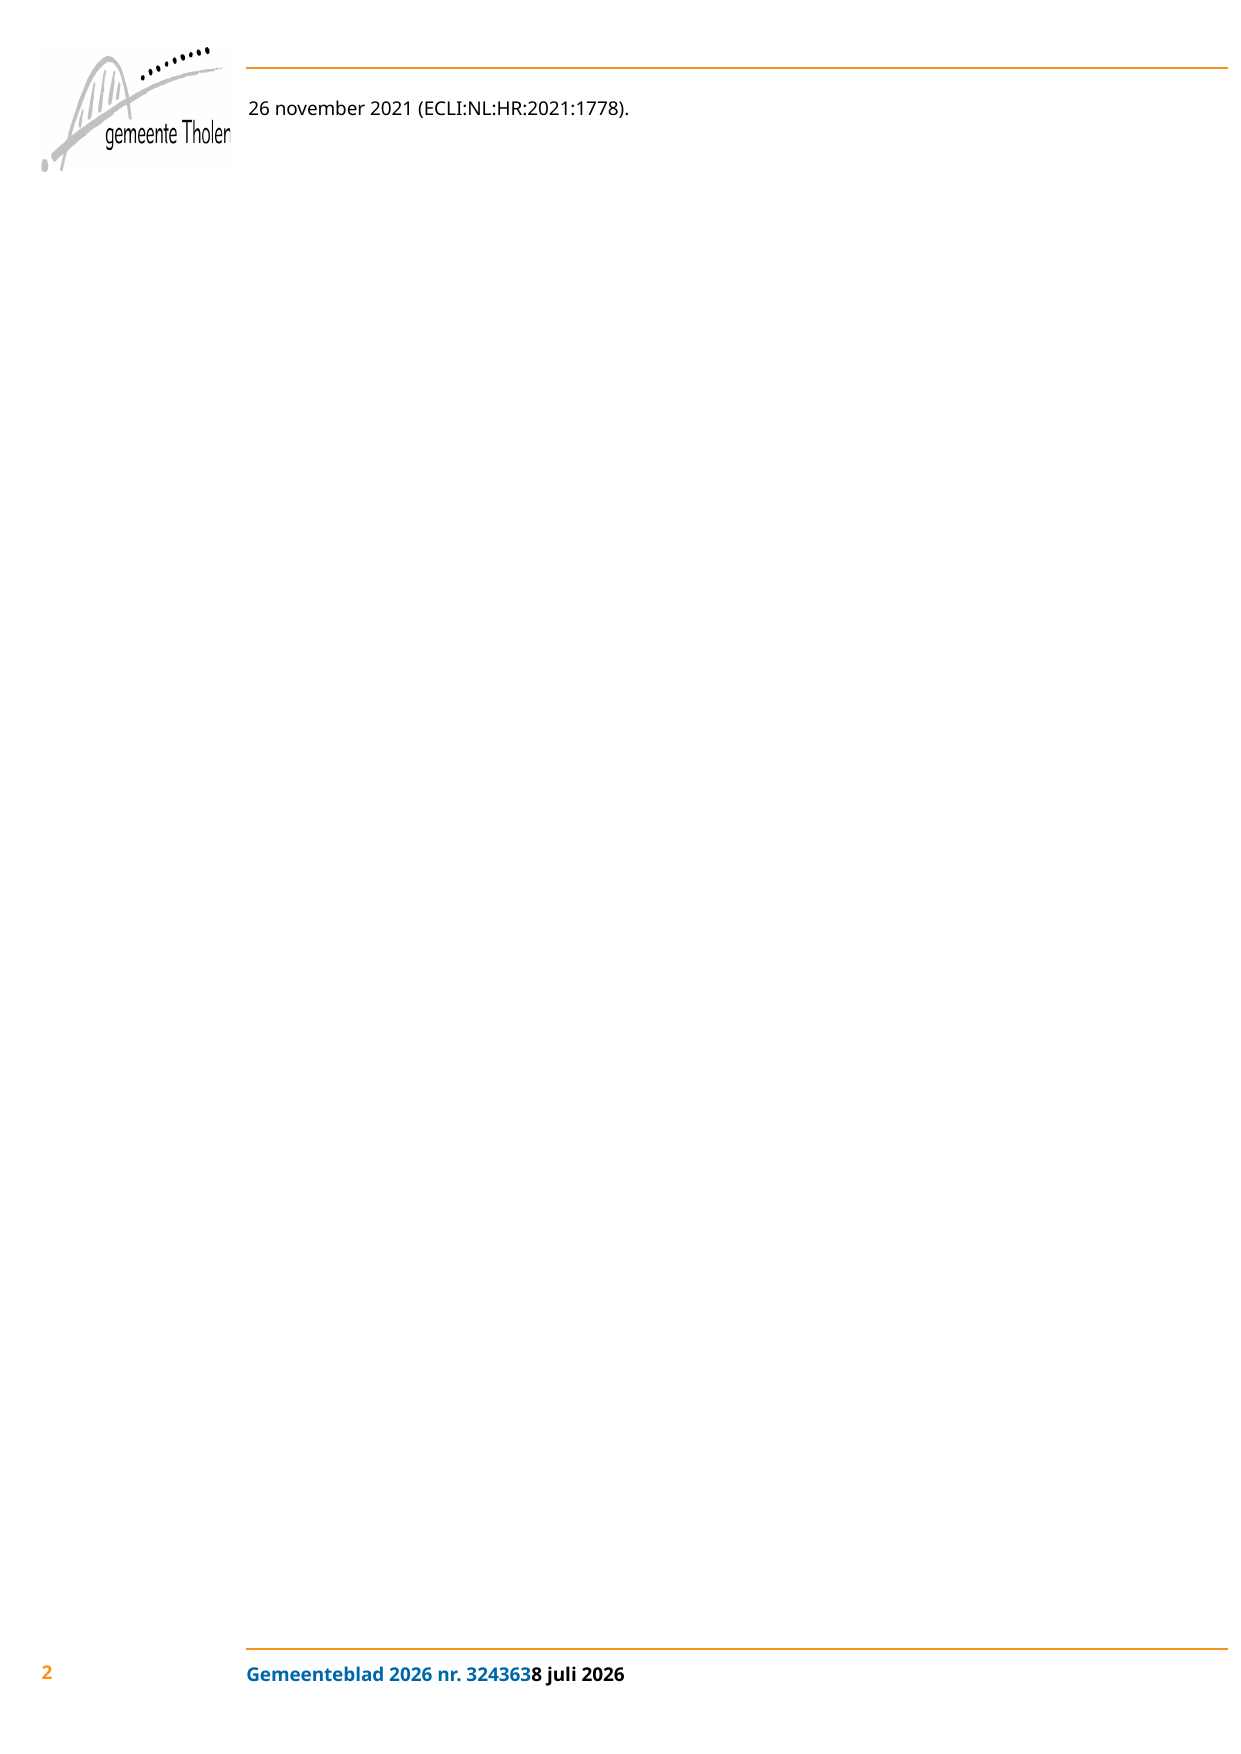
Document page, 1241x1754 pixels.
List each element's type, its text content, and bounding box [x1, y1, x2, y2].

picture [41, 47, 231, 172]
text 26 november 2021 (ECLI:NL:HR:2021:1778). [248, 95, 1152, 121]
